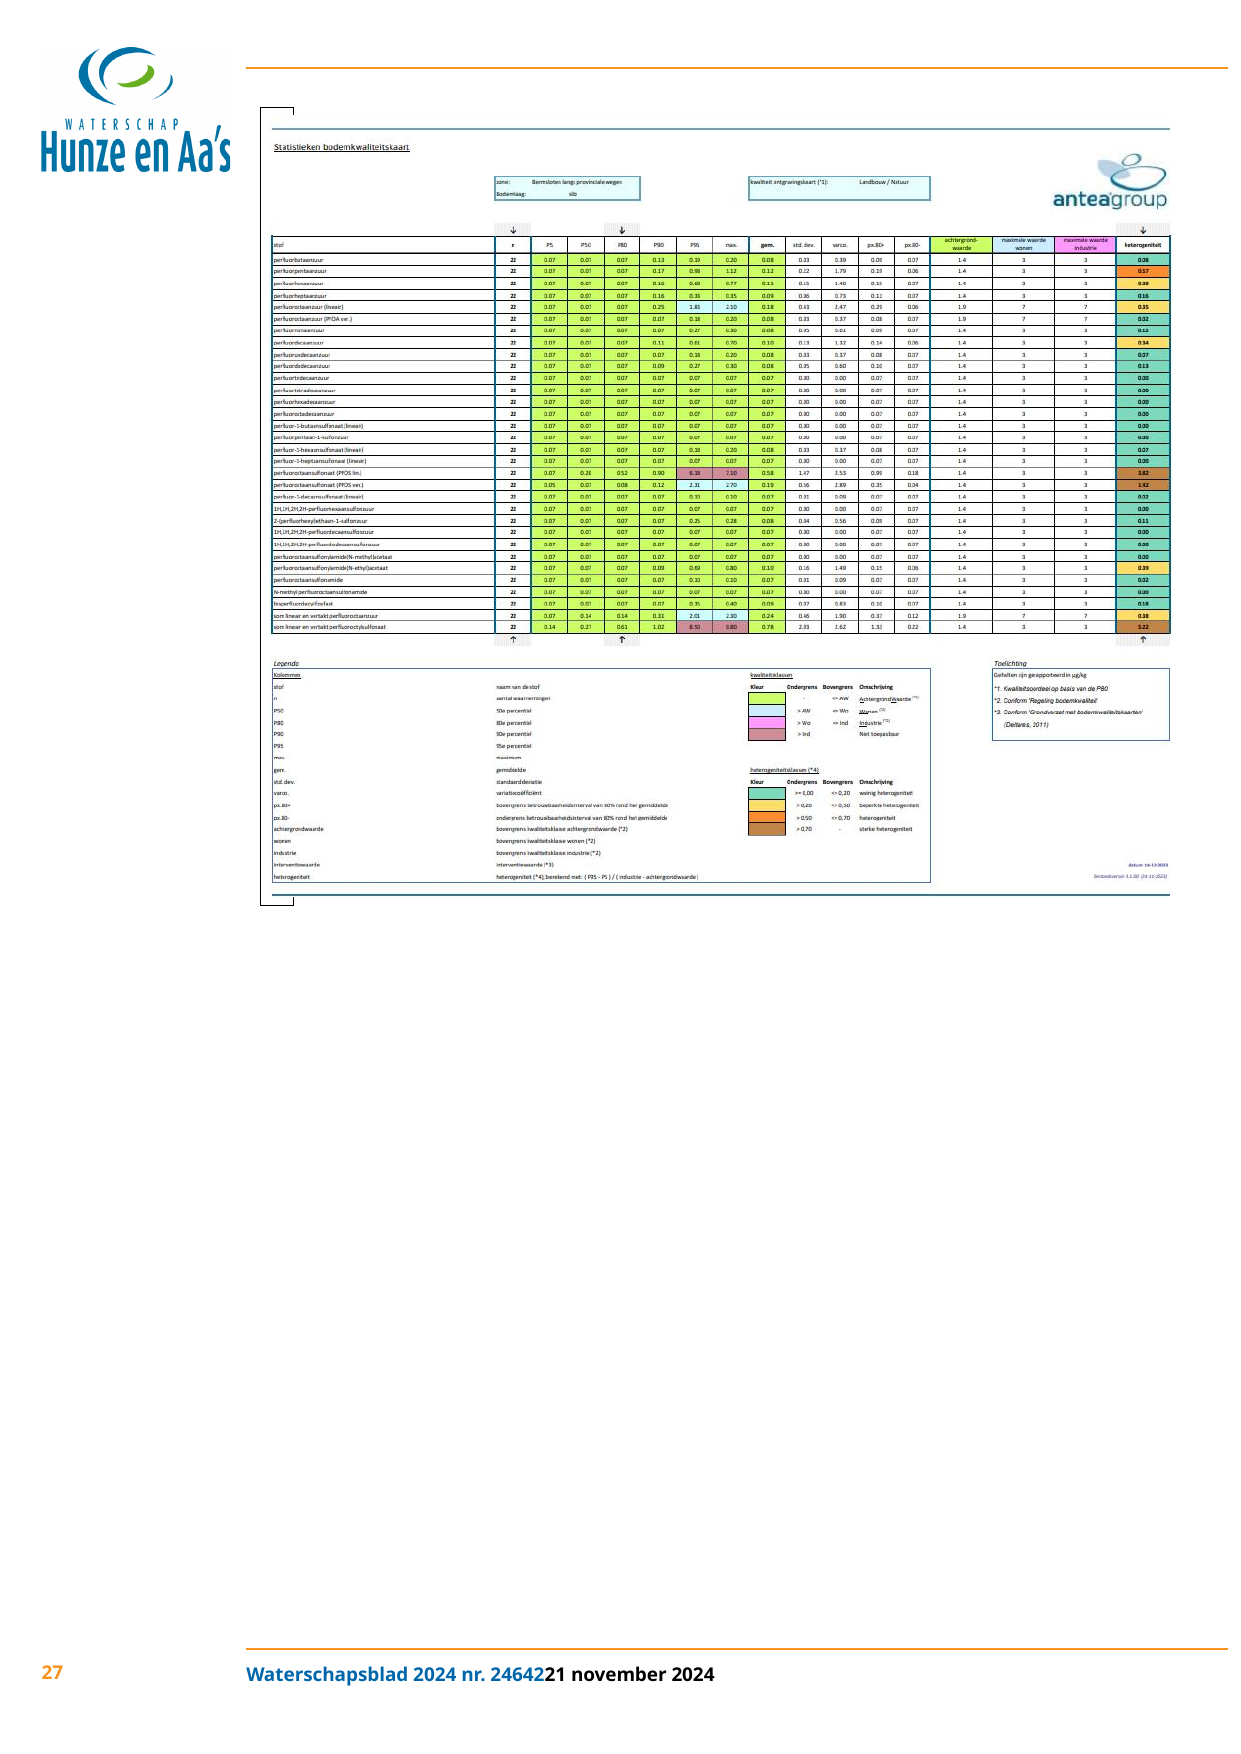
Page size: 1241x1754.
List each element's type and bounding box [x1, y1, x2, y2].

picture [183, 163, 191, 172]
picture [41, 47, 231, 172]
picture [226, 145, 231, 156]
picture [268, 115, 1173, 897]
picture [47, 154, 51, 172]
